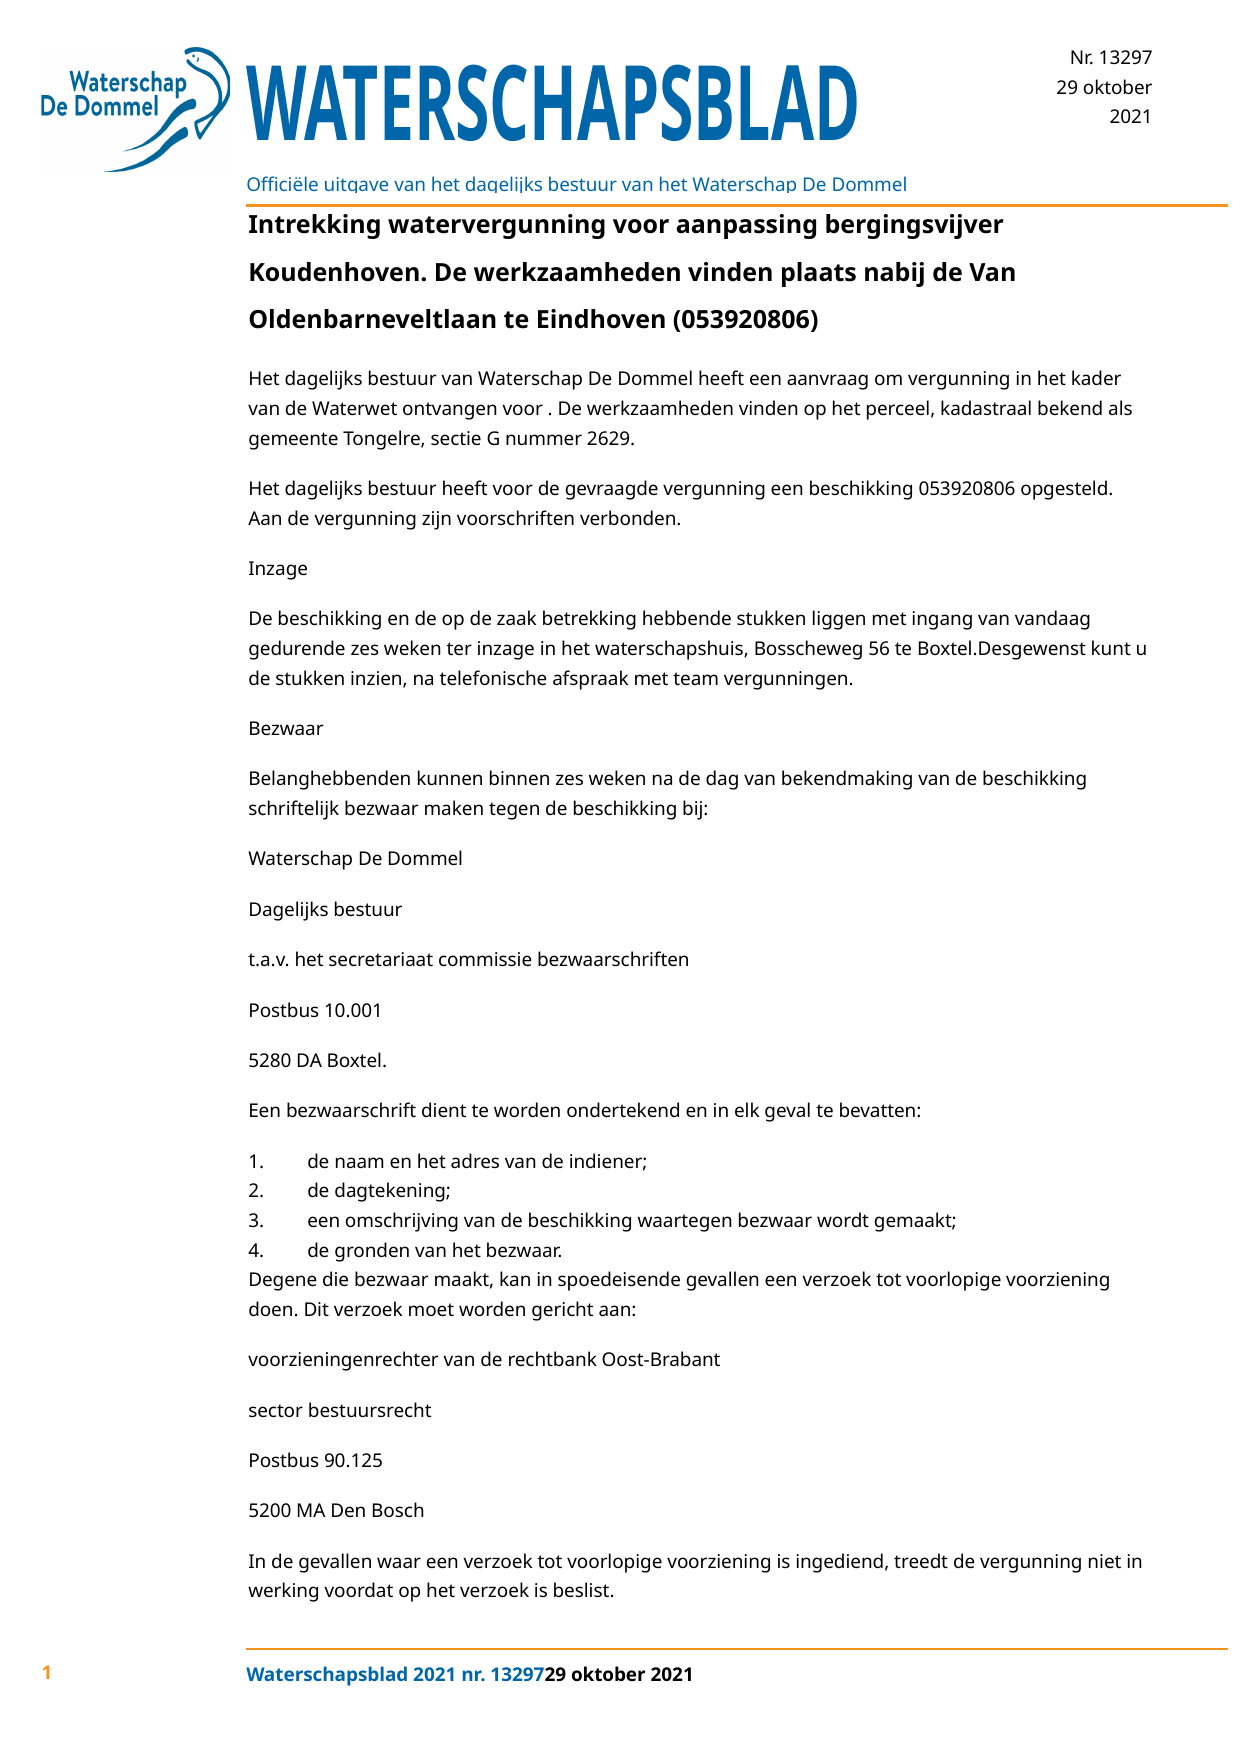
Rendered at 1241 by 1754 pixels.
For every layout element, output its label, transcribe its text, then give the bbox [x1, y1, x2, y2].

picture [198, 118, 210, 131]
list de gronden van het bezwaar. [248, 1237, 1152, 1262]
picture [45, 99, 51, 111]
text Belanghebbenden kunnen binnen zes weken na de dag van bekendmaking van de beschikking schriftelijk bezwaar maken tegen de beschikking bij: [248, 766, 1152, 821]
picture [204, 47, 231, 76]
text Postbus 10.001 [248, 997, 1152, 1022]
text Bezwaar [248, 715, 1152, 741]
picture [41, 47, 231, 172]
text 5280 DA Boxtel. [248, 1047, 1152, 1073]
text voorzieningenrechter van de rechtbank Oost-Brabant [248, 1346, 1152, 1372]
text De beschikking en de op de zaak betrekking hebbende stukken liggen met ingang van vandaag gedurende zes weken ter inzage in het waterschapshuis, Bosscheweg 56 te Boxtel.Desgewenst kunt u de stukken inzien, na telefonische afspraak met team vergunningen. [248, 606, 1152, 690]
list de naam en het adres van de indiener; [248, 1148, 1152, 1174]
text Degene die bezwaar maakt, kan in spoedeisende gevallen een verzoek tot voorlopige voorziening doen. Dit verzoek moet worden gericht aan: [248, 1266, 1152, 1322]
text sector bestuursrecht [248, 1397, 1152, 1422]
text 5200 MA Den Bosch [248, 1498, 1152, 1523]
text In de gevallen waar een verzoek tot voorlopige voorziening is ingediend, treedt de vergunning niet in werking voordat op het verzoek is beslist. [248, 1548, 1152, 1603]
text Dagelijks bestuur [248, 896, 1152, 922]
text t.a.v. het secretariaat commissie bezwaarschriften [248, 946, 1152, 972]
text Het dagelijks bestuur heeft voor de gevraagde vergunning een beschikking 053920806 opgesteld. Aan de vergunning zijn voorschriften verbonden. [248, 475, 1152, 530]
list de dagtekening; [248, 1178, 1152, 1203]
text Inzage [248, 555, 1152, 581]
text Een bezwaarschrift dient te worden ondertekend en in elk geval te bevatten: [248, 1098, 1152, 1123]
text Waterschap De Dommel [248, 846, 1152, 871]
list een omschrijving van de beschikking waartegen bezwaar wordt gemaakt; [248, 1207, 1152, 1233]
text Intrekking watervergunning voor aanpassing bergingsvijver Koudenhoven. De werkzaamheden vinden plaats nabij de Van Oldenbarneveltlaan te Eindhoven (053920806) [248, 207, 1152, 336]
text Postbus 90.125 [248, 1447, 1152, 1473]
text Het dagelijks bestuur van Waterschap De Dommel heeft een aanvraag om vergunning in het kader van de Waterwet ontvangen voor . De werkzaamheden vinden op het perceel, kadastraal bekend als gemeente Tongelre, sectie G nummer 2629. [248, 366, 1152, 450]
